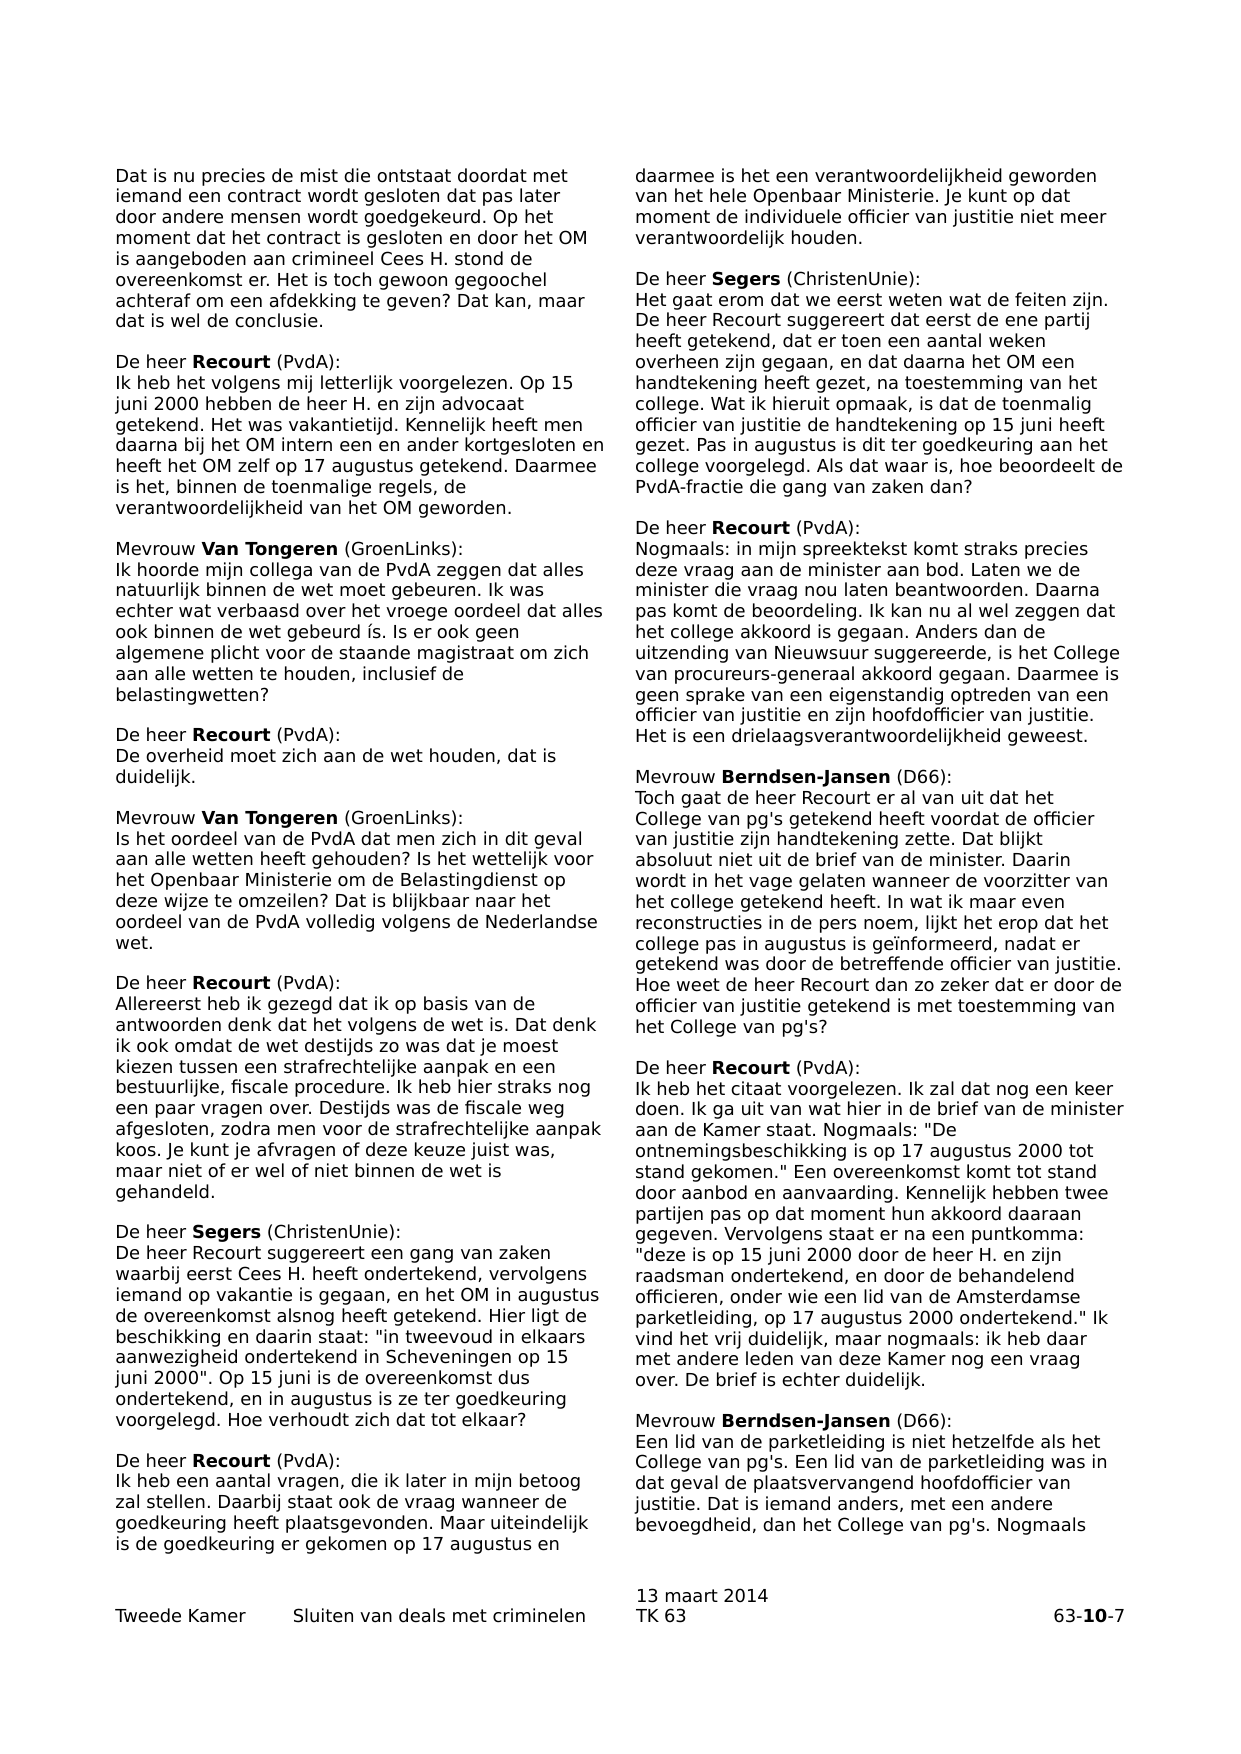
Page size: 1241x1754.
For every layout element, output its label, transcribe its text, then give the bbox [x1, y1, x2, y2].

text Ik heb het citaat voorgelezen. Ik zal dat nog een keer doen. Ik ga uit van wat hier in de brief van de minister aan de Kamer staat. Nogmaals: "De ontnemingsbeschikking is op 17 augustus 2000 tot stand gekomen." Een overeenkomst komt tot stand door aanbod en aanvaarding. Kennelijk hebben twee partijen pas op dat moment hun akkoord daaraan gegeven. Vervolgens staat er na een puntkomma: "deze is op 15 juni 2000 door de heer H. en zijn raadsman ondertekend, en door de behandelend officieren, onder wie een lid van de Amsterdamse parketleiding, op 17 augustus 2000 ondertekend." Ik vind het vrij duidelijk, maar nogmaals: ik heb daar met andere leden van deze Kamer nog een vraag over. De brief is echter duidelijk. [635, 1078, 1125, 1391]
text daarmee is het een verantwoordelijkheid geworden van het hele Openbaar Ministerie. Je kunt op dat moment de individuele officier van justitie niet meer verantwoordelijk houden. [635, 165, 1125, 249]
text Ik hoorde mijn collega van de PvdA zeggen dat alles natuurlijk binnen de wet moet gebeuren. Ik was echter wat verbaasd over het vroege oordeel dat alles ook binnen de wet gebeurd ís. Is er ook geen algemene plicht voor de staande magistraat om zich aan alle wetten te houden, inclusief de belastingwetten? [115, 559, 605, 705]
text De heer Segers (ChristenUnie): [115, 1222, 605, 1243]
text De heer Recourt (PvdA): [115, 1451, 605, 1471]
text Ik heb het volgens mij letterlijk voorgelezen. Op 15 juni 2000 hebben de heer H. en zijn advocaat getekend. Het was vakantietijd. Kennelijk heeft men daarna bij het OM intern een en ander kortgesloten en heeft het OM zelf op 17 augustus getekend. Daarmee is het, binnen de toenmalige regels, de verantwoordelijkheid van het OM geworden. [115, 373, 605, 518]
text De heer Recourt (PvdA): [115, 973, 605, 994]
text Mevrouw Van Tongeren (GroenLinks): [115, 538, 605, 559]
text De heer Recourt suggereert een gang van zaken waarbij eerst Cees H. heeft ondertekend, vervolgens iemand op vakantie is gegaan, en het OM in augustus de overeenkomst alsnog heeft getekend. Hier ligt de beschikking en daarin staat: "in tweevoud in elkaars aanwezigheid ondertekend in Scheveningen op 15 juni 2000". Op 15 juni is de overeenkomst dus ondertekend, en in augustus is ze ter goedkeuring voorgelegd. Hoe verhoudt zich dat tot elkaar? [115, 1243, 605, 1431]
text Allereerst heb ik gezegd dat ik op basis van de antwoorden denk dat het volgens de wet is. Dat denk ik ook omdat de wet destijds zo was dat je moest kiezen tussen een strafrechtelijke aanpak en een bestuurlijke, fiscale procedure. Ik heb hier straks nog een paar vragen over. Destijds was de fiscale weg afgesloten, zodra men voor de strafrechtelijke aanpak koos. Je kunt je afvragen of deze keuze juist was, maar niet of er wel of niet binnen de wet is gehandeld. [115, 994, 605, 1202]
text Dat is nu precies de mist die ontstaat doordat met iemand een contract wordt gesloten dat pas later door andere mensen wordt goedgekeurd. Op het moment dat het contract is gesloten en door het OM is aangeboden aan crimineel Cees H. stond de overeenkomst er. Het is toch gewoon gegoochel achteraf om een afdekking te geven? Dat kan, maar dat is wel de conclusie. [115, 165, 605, 332]
text Toch gaat de heer Recourt er al van uit dat het College van pg's getekend heeft voordat de officier van justitie zijn handtekening zette. Dat blijkt absoluut niet uit de brief van de minister. Daarin wordt in het vage gelaten wanneer de voorzitter van het college getekend heeft. In wat ik maar even reconstructies in de pers noem, lijkt het erop dat het college pas in augustus is geïnformeerd, nadat er getekend was door de betreffende officier van justitie. Hoe weet de heer Recourt dan zo zeker dat er door de officier van justitie getekend is met toestemming van het College van pg's? [635, 787, 1125, 1037]
text Het gaat erom dat we eerst weten wat de feiten zijn. De heer Recourt suggereert dat eerst de ene partij heeft getekend, dat er toen een aantal weken overheen zijn gegaan, en dat daarna het OM een handtekening heeft gezet, na toestemming van het college. Wat ik hieruit opmaak, is dat de toenmalig officier van justitie de handtekening op 15 juni heeft gezet. Pas in augustus is dit ter goedkeuring aan het college voorgelegd. Als dat waar is, hoe beoordeelt de PvdA-fractie die gang van zaken dan? [635, 289, 1125, 498]
text De heer Recourt (PvdA): [635, 1057, 1125, 1078]
text Mevrouw Van Tongeren (GroenLinks): [115, 807, 605, 828]
text Mevrouw Berndsen-Jansen (D66): [635, 767, 1125, 787]
text De heer Recourt (PvdA): [635, 518, 1125, 538]
text Mevrouw Berndsen-Jansen (D66): [635, 1411, 1125, 1431]
text Nogmaals: in mijn spreektekst komt straks precies deze vraag aan de minister aan bod. Laten we de minister die vraag nou laten beantwoorden. Daarna pas komt de beoordeling. Ik kan nu al wel zeggen dat het college akkoord is gegaan. Anders dan de uitzending van Nieuwsuur suggereerde, is het College van procureurs-generaal akkoord gegaan. Daarmee is geen sprake van een eigenstandig optreden van een officier van justitie en zijn hoofdofficier van justitie. Het is een drielaagsverantwoordelijkheid geweest. [635, 538, 1125, 747]
text De heer Recourt (PvdA): [115, 725, 605, 746]
text De overheid moet zich aan de wet houden, dat is duidelijk. [115, 746, 605, 787]
text Een lid van de parketleiding is niet hetzelfde als het College van pg's. Een lid van de parketleiding was in dat geval de plaatsvervangend hoofdofficier van justitie. Dat is iemand anders, met een andere bevoegdheid, dan het College van pg's. Nogmaals [635, 1431, 1125, 1536]
text Is het oordeel van de PvdA dat men zich in dit geval aan alle wetten heeft gehouden? Is het wettelijk voor het Openbaar Ministerie om de Belastingdienst op deze wijze te omzeilen? Dat is blijkbaar naar het oordeel van de PvdA volledig volgens de Nederlandse wet. [115, 828, 605, 953]
text Ik heb een aantal vragen, die ik later in mijn betoog zal stellen. Daarbij staat ook de vraag wanneer de goedkeuring heeft plaatsgevonden. Maar uiteindelijk is de goedkeuring er gekomen op 17 augustus en [115, 1471, 605, 1554]
text De heer Recourt (PvdA): [115, 352, 605, 373]
text De heer Segers (ChristenUnie): [635, 269, 1125, 289]
